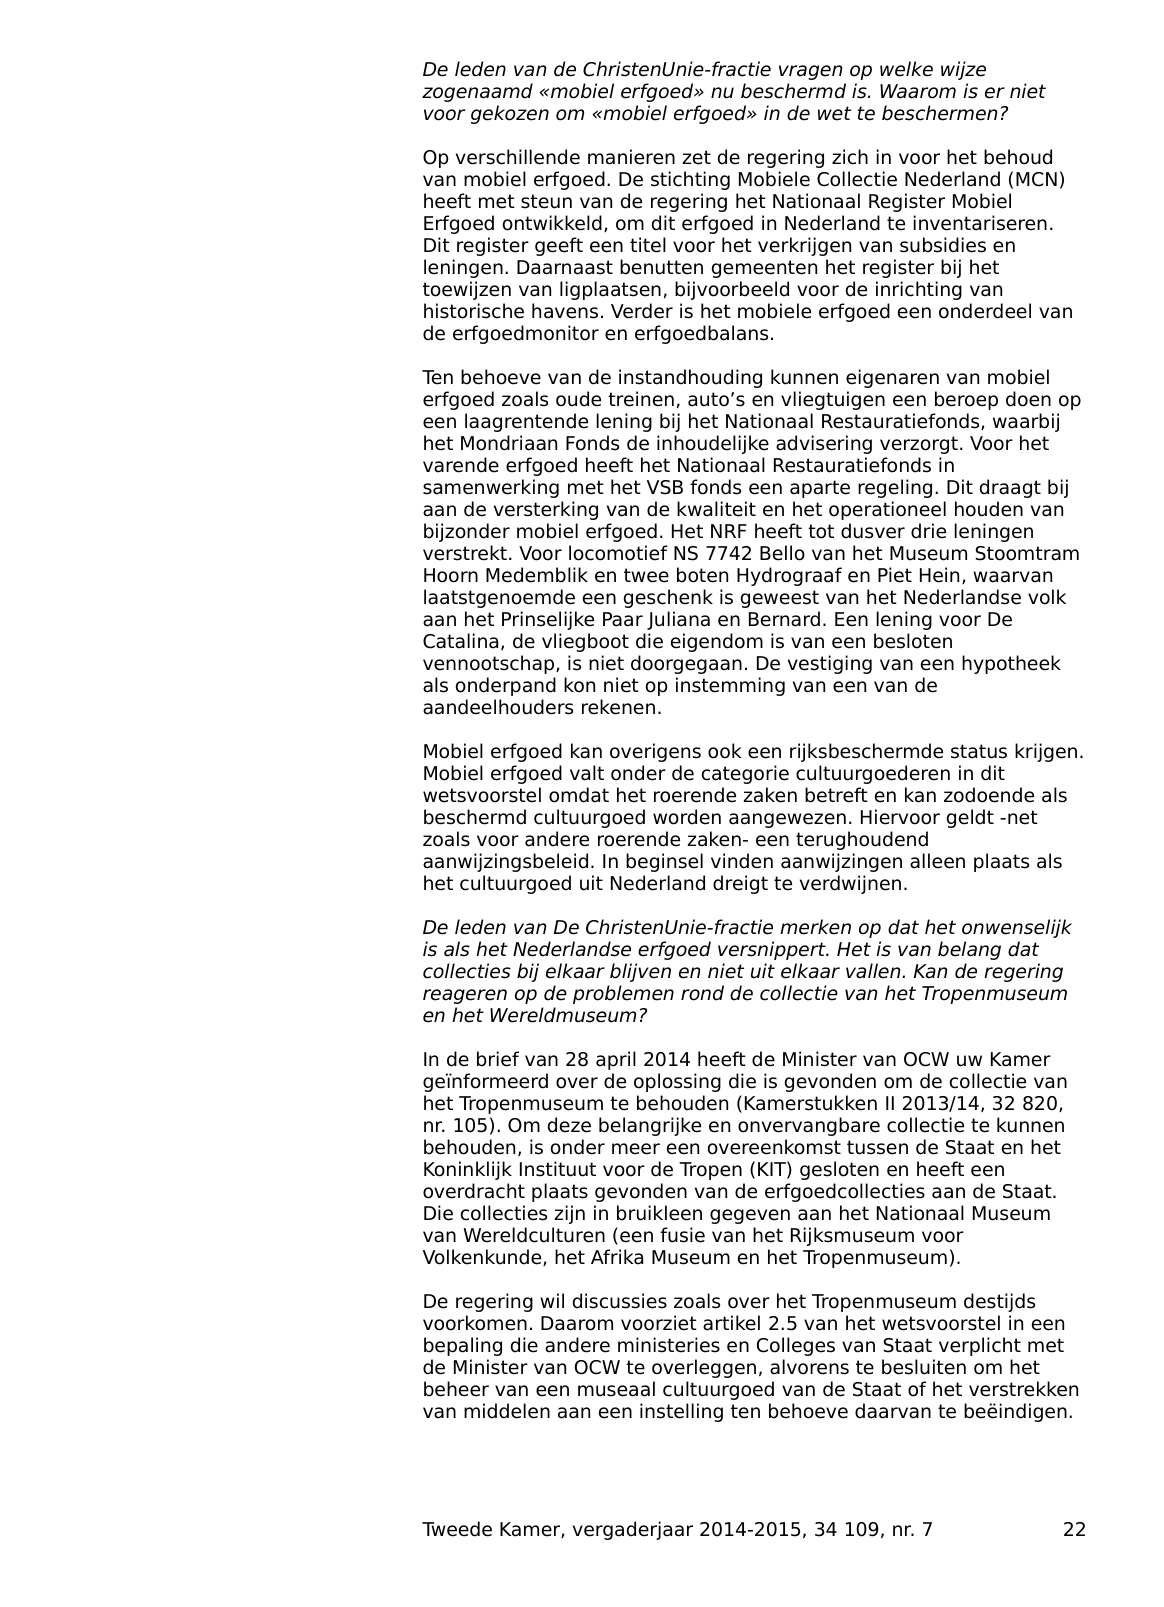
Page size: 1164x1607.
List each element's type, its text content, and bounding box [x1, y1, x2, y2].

text De leden van de ChristenUnie-fractie vragen op welke wijze zogenaamd «mobiel erfgoed» nu beschermd is. Waarom is er niet voor gekozen om «mobiel erfgoed» in de wet te beschermen? [422, 59, 1087, 125]
text In de brief van 28 april 2014 heeft de Minister van OCW uw Kamer geïnformeerd over de oplossing die is gevonden om de collectie van het Tropenmuseum te behouden (Kamerstukken II 2013/14, 32 820, nr. 105). Om deze belangrijke en onvervangbare collectie te kunnen behouden, is onder meer een overeenkomst tussen de Staat en het Koninklijk Instituut voor de Tropen (KIT) gesloten en heeft een overdracht plaats gevonden van de erfgoedcollecties aan de Staat. Die collecties zijn in bruikleen gegeven aan het Nationaal Museum van Wereldculturen (een fusie van het Rijksmuseum voor Volkenkunde, het Afrika Museum en het Tropenmuseum). [422, 1049, 1087, 1269]
text De regering wil discussies zoals over het Tropenmuseum destijds voorkomen. Daarom voorziet artikel 2.5 van het wetsvoorstel in een bepaling die andere ministeries en Colleges van Staat verplicht met de Minister van OCW te overleggen, alvorens te besluiten om het beheer van een museaal cultuurgoed van de Staat of het verstrekken van middelen aan een instelling ten behoeve daarvan te beëindigen. [422, 1291, 1087, 1423]
text Ten behoeve van de instandhouding kunnen eigenaren van mobiel erfgoed zoals oude treinen, auto’s en vliegtuigen een beroep doen op een laagrentende lening bij het Nationaal Restauratiefonds, waarbij het Mondriaan Fonds de inhoudelijke advisering verzorgt. Voor het varende erfgoed heeft het Nationaal Restauratiefonds in samenwerking met het VSB fonds een aparte regeling. Dit draagt bij aan de versterking van de kwaliteit en het operationeel houden van bijzonder mobiel erfgoed. Het NRF heeft tot dusver drie leningen verstrekt. Voor locomotief NS 7742 Bello van het Museum Stoomtram Hoorn Medemblik en twee boten Hydrograaf en Piet Hein, waarvan laatstgenoemde een geschenk is geweest van het Nederlandse volk aan het Prinselijke Paar Juliana en Bernard. Een lening voor De Catalina, de vliegboot die eigendom is van een besloten vennootschap, is niet doorgegaan. De vestiging van een hypotheek als onderpand kon niet op instemming van een van de aandeelhouders rekenen. [422, 367, 1087, 719]
text Op verschillende manieren zet de regering zich in voor het behoud van mobiel erfgoed. De stichting Mobiele Collectie Nederland (MCN) heeft met steun van de regering het Nationaal Register Mobiel Erfgoed ontwikkeld, om dit erfgoed in Nederland te inventariseren. Dit register geeft een titel voor het verkrijgen van subsidies en leningen. Daarnaast benutten gemeenten het register bij het toewijzen van ligplaatsen, bijvoorbeeld voor de inrichting van historische havens. Verder is het mobiele erfgoed een onderdeel van de erfgoedmonitor en erfgoedbalans. [422, 147, 1087, 345]
text De leden van De ChristenUnie-fractie merken op dat het onwenselijk is als het Nederlandse erfgoed versnippert. Het is van belang dat collecties bij elkaar blijven en niet uit elkaar vallen. Kan de regering reageren op de problemen rond de collectie van het Tropenmuseum en het Wereldmuseum? [422, 917, 1087, 1027]
text Mobiel erfgoed kan overigens ook een rijksbeschermde status krijgen. Mobiel erfgoed valt onder de categorie cultuurgoederen in dit wetsvoorstel omdat het roerende zaken betreft en kan zodoende als beschermd cultuurgoed worden aangewezen. Hiervoor geldt -net zoals voor andere roerende zaken- een terughoudend aanwijzingsbeleid. In beginsel vinden aanwijzingen alleen plaats als het cultuurgoed uit Nederland dreigt te verdwijnen. [422, 741, 1087, 895]
